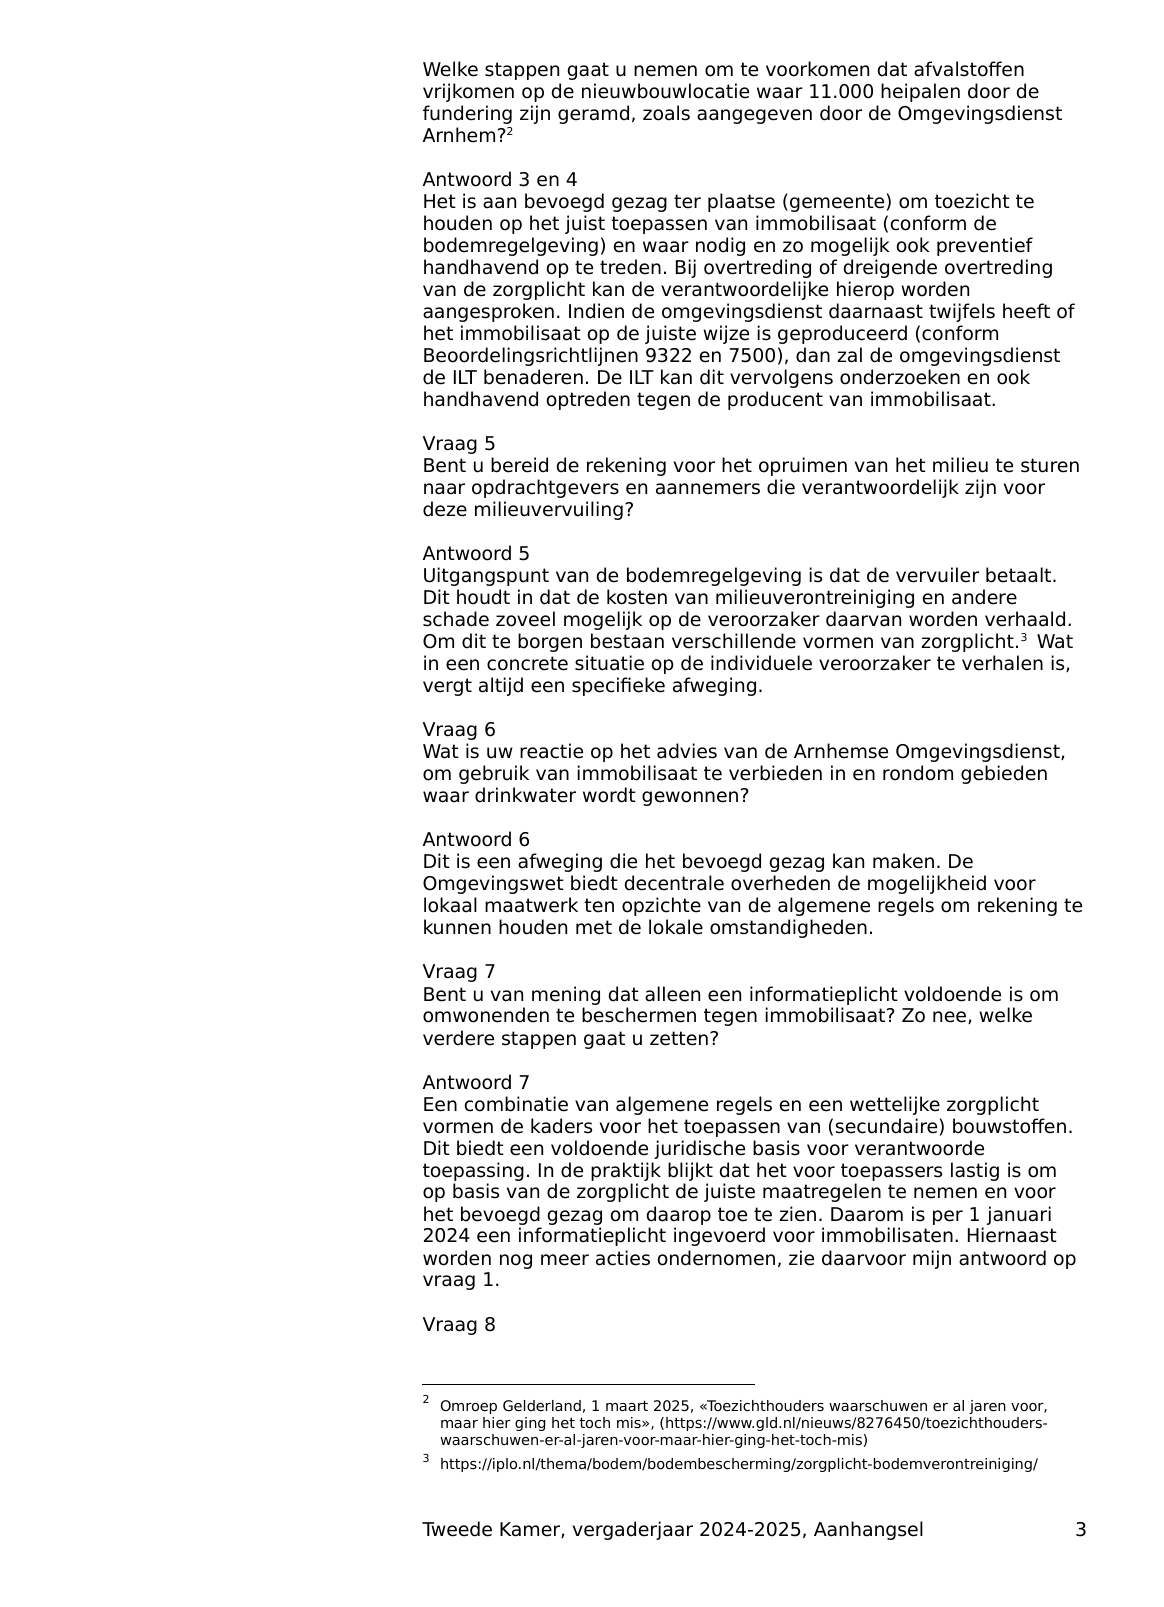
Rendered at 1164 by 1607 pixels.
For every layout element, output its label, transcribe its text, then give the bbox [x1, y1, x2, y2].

text Vraag 5 [422, 433, 1087, 455]
text Vraag 8 [422, 1313, 1087, 1336]
text Antwoord 6 [422, 829, 1087, 851]
text Vraag 7 [422, 961, 1087, 983]
text Uitgangspunt van de bodemregelgeving is dat de vervuiler betaalt. Dit houdt in dat de kosten van milieuverontreiniging en andere schade zoveel mogelijk op de veroorzaker daarvan worden verhaald. Om dit te borgen bestaan verschillende vormen van zorgplicht. Wat in een concrete situatie op de individuele veroorzaker te verhalen is, vergt altijd een specifieke afweging. [422, 565, 1087, 697]
text Vraag 6 [422, 719, 1087, 741]
text Antwoord 3 en 4 [422, 169, 1087, 191]
text Een combinatie van algemene regels en een wettelijke zorgplicht vormen de kaders voor het toepassen van (secundaire) bouwstoffen. Dit biedt een voldoende juridische basis voor verantwoorde toepassing. In de praktijk blijkt dat het voor toepassers lastig is om op basis van de zorgplicht de juiste maatregelen te nemen en voor het bevoegd gezag om daarop toe te zien. Daarom is per 1 januari 2024 een informatieplicht ingevoerd voor immobilisaten. Hiernaast worden nog meer acties ondernomen, zie daarvoor mijn antwoord op vraag 1. [422, 1093, 1087, 1291]
text https://iplo.nl/thema/bodem/bodembescherming/zorgplicht-bodemverontreiniging/ [422, 1452, 1087, 1474]
text Antwoord 7 [422, 1072, 1087, 1093]
text Welke stappen gaat u nemen om te voorkomen dat afvalstoffen vrijkomen op de nieuwbouwlocatie waar 11.000 heipalen door de fundering zijn geramd, zoals aangegeven door de Omgevingsdienst Arnhem? [422, 59, 1087, 147]
text Dit is een afweging die het bevoegd gezag kan maken. De Omgevingswet biedt decentrale overheden de mogelijkheid voor lokaal maatwerk ten opzichte van de algemene regels om rekening te kunnen houden met de lokale omstandigheden. [422, 851, 1087, 939]
text Omroep Gelderland, 1 maart 2025, «Toezichthouders waarschuwen er al jaren voor, maar hier ging het toch mis», (https://www.gld.nl/nieuws/8276450/toezichthouders-waarschuwen-er-al-jaren-voor-maar-hier-ging-het-toch-mis) [422, 1393, 1087, 1449]
text Bent u van mening dat alleen een informatieplicht voldoende is om omwonenden te beschermen tegen immobilisaat? Zo nee, welke verdere stappen gaat u zetten? [422, 983, 1087, 1049]
text Het is aan bevoegd gezag ter plaatse (gemeente) om toezicht te houden op het juist toepassen van immobilisaat (conform de bodemregelgeving) en waar nodig en zo mogelijk ook preventief handhavend op te treden. Bij overtreding of dreigende overtreding van de zorgplicht kan de verantwoordelijke hierop worden aangesproken. Indien de omgevingsdienst daarnaast twijfels heeft of het immobilisaat op de juiste wijze is geproduceerd (conform Beoordelingsrichtlijnen 9322 en 7500), dan zal de omgevingsdienst de ILT benaderen. De ILT kan dit vervolgens onderzoeken en ook handhavend optreden tegen de producent van immobilisaat. [422, 191, 1087, 411]
text Bent u bereid de rekening voor het opruimen van het milieu te sturen naar opdrachtgevers en aannemers die verantwoordelijk zijn voor deze milieuvervuiling? [422, 455, 1087, 521]
text Antwoord 5 [422, 543, 1087, 565]
text Wat is uw reactie op het advies van de Arnhemse Omgevingsdienst, om gebruik van immobilisaat te verbieden in en rondom gebieden waar drinkwater wordt gewonnen? [422, 741, 1087, 807]
